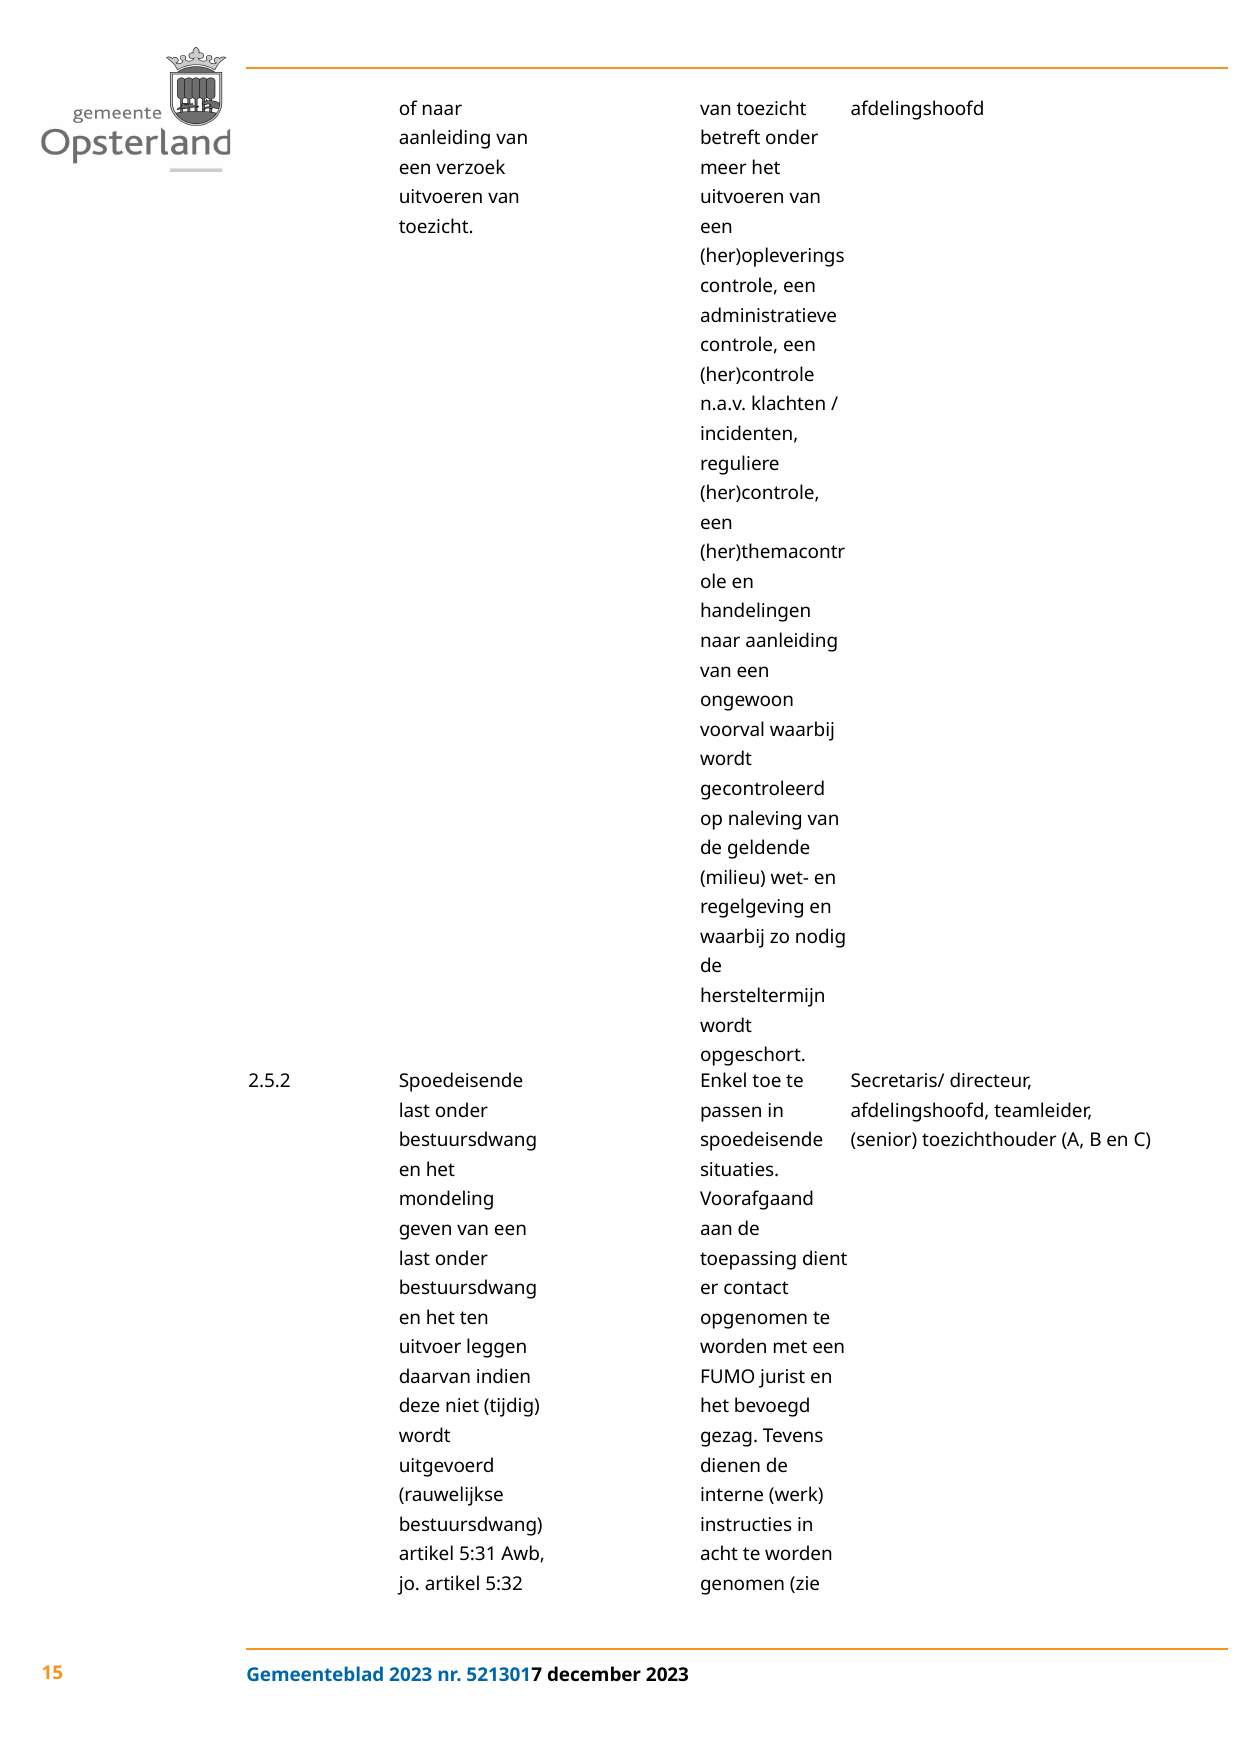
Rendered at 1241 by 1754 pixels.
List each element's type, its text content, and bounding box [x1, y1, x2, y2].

table_cell [248, 95, 398, 1067]
table_cell [549, 1067, 700, 1596]
table_cell 2.5.2 [248, 1067, 398, 1596]
picture [41, 47, 231, 172]
table_cell [549, 95, 700, 1067]
table_cell van toezicht betreft onder meer het uitvoeren van een (her)opleveringscontrole, een administratieve controle, een (her)controle n.a.v. klachten / incidenten, reguliere (her)controle, een (her)themacontrole en handelingen naar aanleiding van een ongewoon voorval waarbij wordt gecontroleerd op naleving van de geldende (milieu) wet- en regelgeving en waarbij zo nodig de hersteltermijn wordt opgeschort. [700, 95, 850, 1067]
table_cell Enkel toe te passen in spoedeisende situaties. Voorafgaand aan de toepassing dient er contact opgenomen te worden met een FUMO jurist en het bevoegd gezag. Tevens dienen de interne (werk) instructies in acht te worden genomen (zie [700, 1067, 850, 1596]
table_cell of naar aanleiding van een verzoek uitvoeren van toezicht. [399, 95, 549, 1067]
table_cell Secretaris/ directeur, afdelingshoofd, teamleider, (senior) toezichthouder (A, B en C) [850, 1067, 1152, 1596]
table_cell afdelingshoofd [850, 95, 1152, 1067]
table_cell Spoedeisende last onder bestuursdwang en het mondeling geven van een last onder bestuursdwang en het ten uitvoer leggen daarvan indien deze niet (tijdig) wordt uitgevoerd (rauwelijkse bestuursdwang) artikel 5:31 Awb, jo. artikel 5:32 [399, 1067, 549, 1596]
